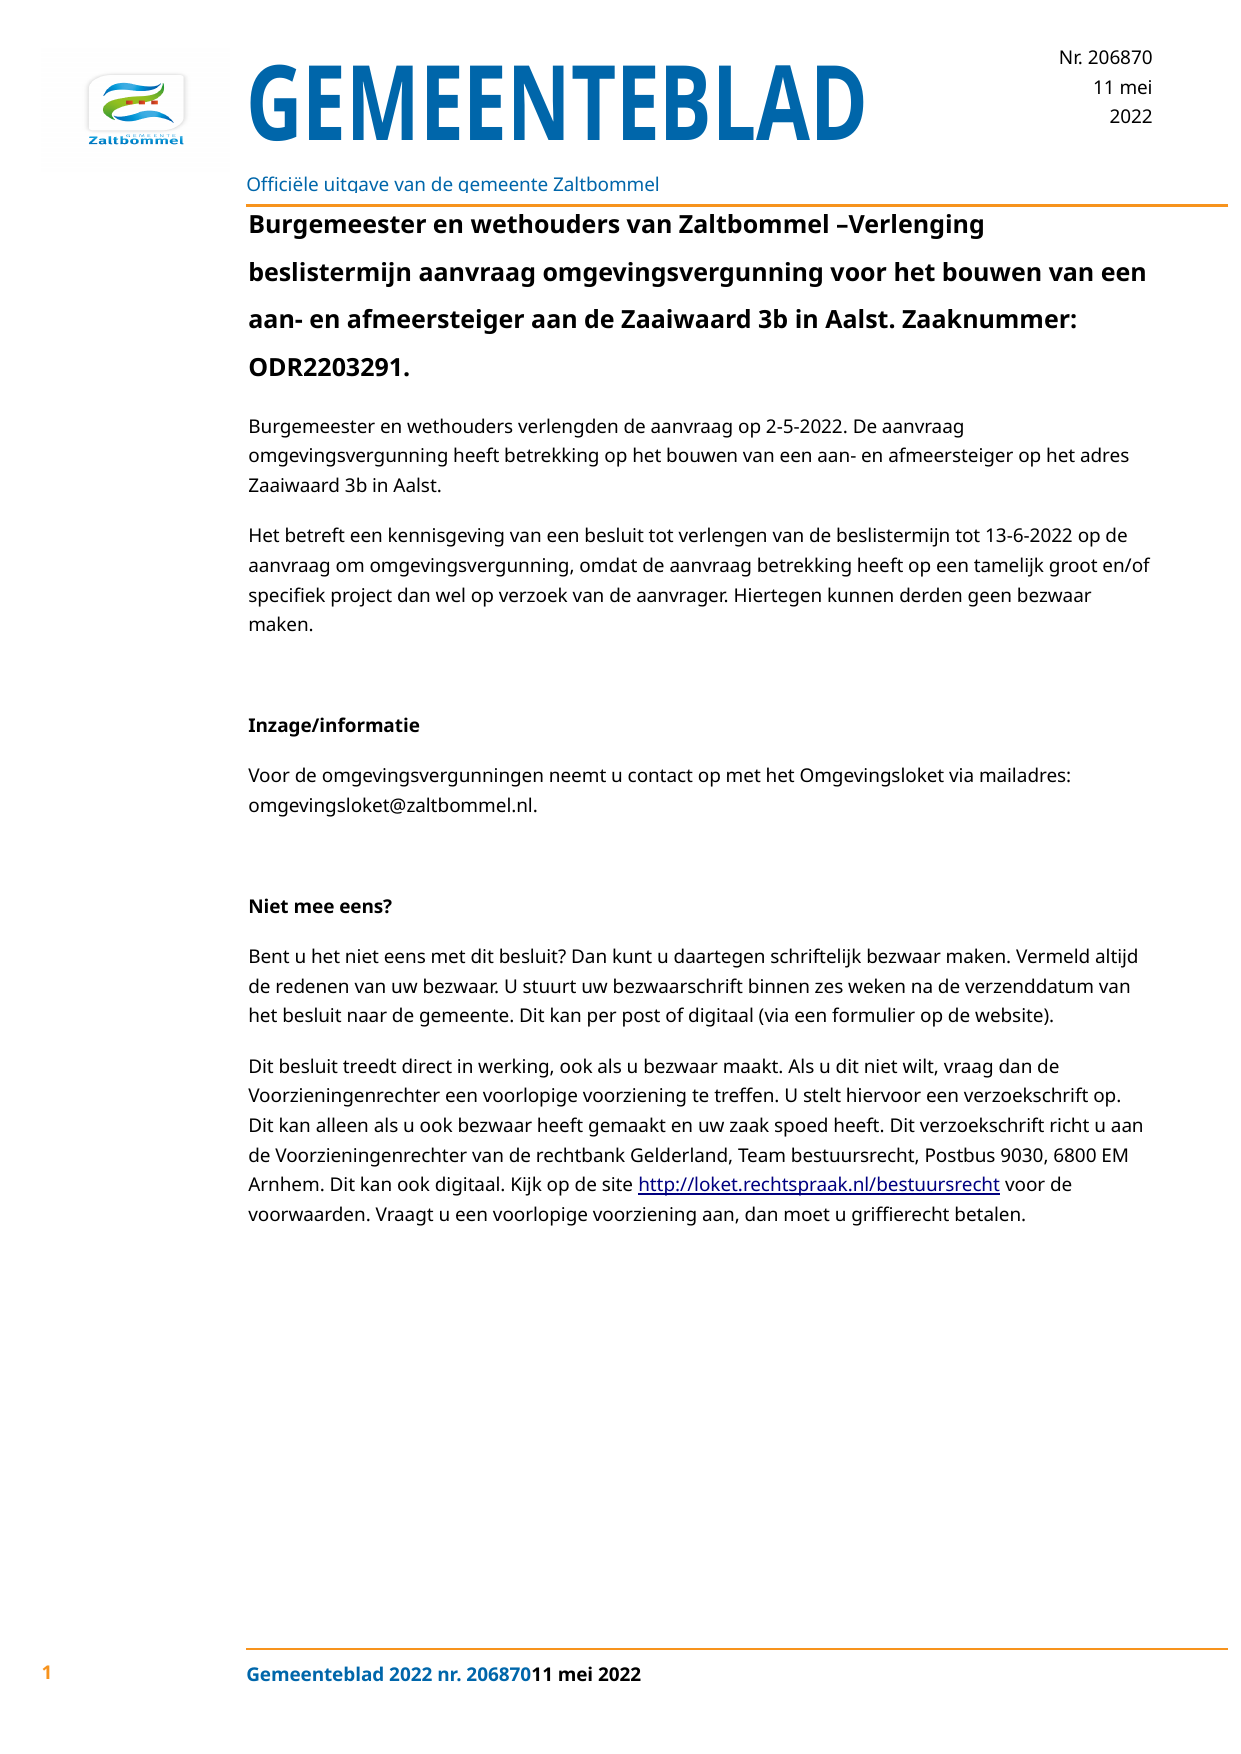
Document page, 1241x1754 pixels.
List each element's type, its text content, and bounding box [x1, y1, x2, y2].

text Het betreft een kennisgeving van een besluit tot verlengen van de beslistermijn tot 13-6-2022 op de aanvraag om omgevingsvergunning, omdat de aanvraag betrekking heeft op een tamelijk groot en/of specifiek project dan wel op verzoek van de aanvrager. Hiertegen kunnen derden geen bezwaar maken. [248, 523, 1152, 637]
text Niet mee eens? [248, 893, 1152, 919]
text Burgemeester en wethouders verlengden de aanvraag op 2-5-2022. De aanvraag omgevingsvergunning heeft betrekking op het bouwen van een aan- en afmeersteiger op het adres Zaaiwaard 3b in Aalst. [248, 413, 1152, 498]
text Bent u het niet eens met dit besluit? Dan kunt u daartegen schriftelijk bezwaar maken. Vermeld altijd de redenen van uw bezwaar. U stuurt uw bezwaarschrift binnen zes weken na de verzenddatum van het besluit naar de gemeente. Dit kan per post of digitaal (via een formulier op de website). [248, 943, 1152, 1028]
text Voor de omgevingsvergunningen neemt u contact op met het Omgevingsloket via mailadres: omgevingsloket@zaltbommel.nl. [248, 763, 1152, 818]
picture [41, 47, 231, 172]
text Dit besluit treedt direct in werking, ook als u bezwaar maakt. Als u dit niet wilt, vraag dan de Voorzieningenrechter een voorlopige voorziening te treffen. U stelt hiervoor een verzoekschrift op. Dit kan alleen als u ook bezwaar heeft gemaakt en uw zaak spoed heeft. Dit verzoekschrift richt u aan de Voorzieningenrechter van de rechtbank Gelderland, Team bestuursrecht, Postbus 9030, 6800 EM Arnhem. Dit kan ook digitaal. Kijk op de site http://loket.rechtspraak.nl/bestuursrecht voor de voorwaarden. Vraagt u een voorlopige voorziening aan, dan moet u griffierecht betalen. [248, 1053, 1152, 1227]
text Burgemeester en wethouders van Zaltbommel –Verlenging beslistermijn aanvraag omgevingsvergunning voor het bouwen van een aan- en afmeersteiger aan de Zaaiwaard 3b in Aalst. Zaaknummer: ODR2203291. [248, 207, 1152, 384]
text Inzage/informatie [248, 712, 1152, 738]
